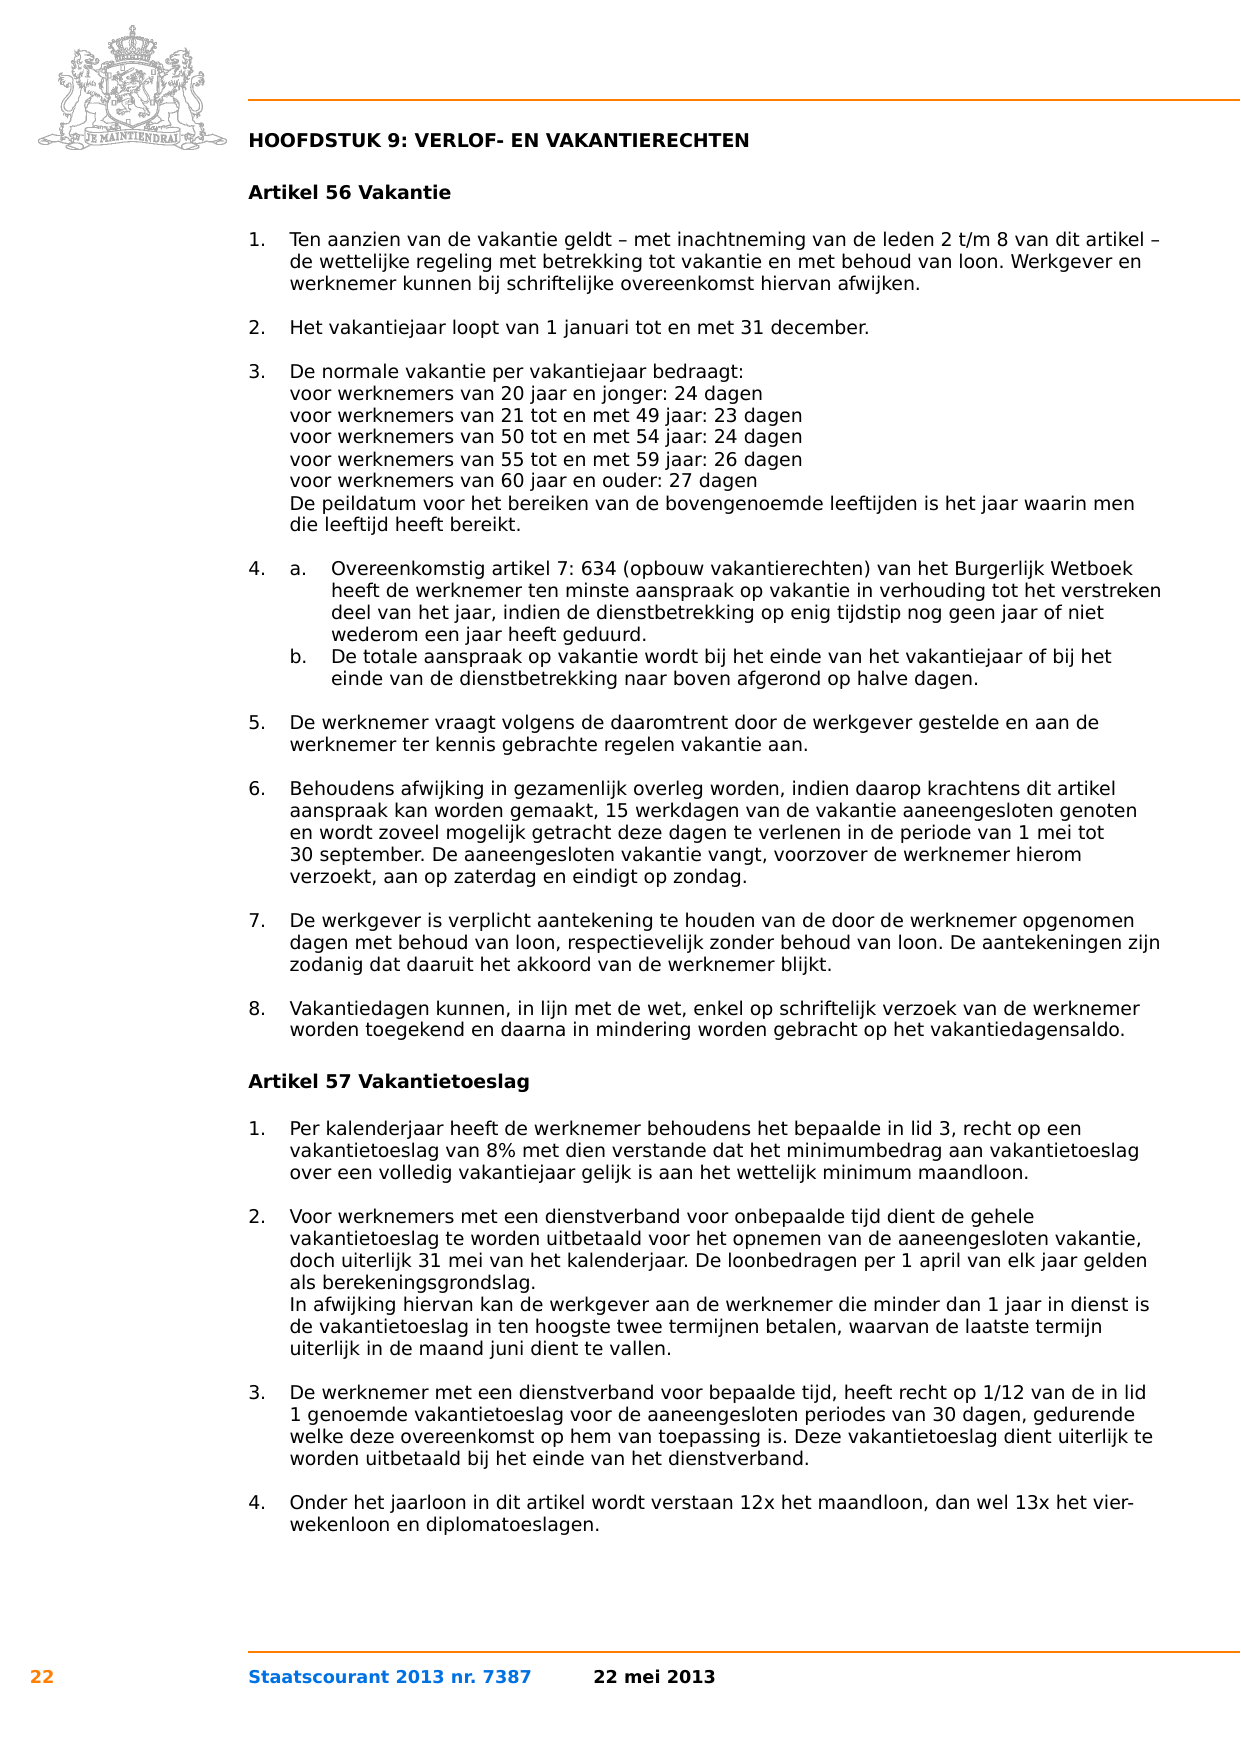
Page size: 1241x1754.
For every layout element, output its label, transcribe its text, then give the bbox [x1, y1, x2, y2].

text 4. Onder het jaarloon in dit artikel wordt verstaan 12x het maandloon, dan wel 13x het vier-wekenloon en diplomatoeslagen. [248, 1492, 1163, 1536]
picture [38, 25, 227, 150]
text voor werknemers van 55 tot en met 59 jaar: 26 dagen [289, 448, 1163, 470]
subtitle HOOFDSTUK 9: VERLOF- EN VAKANTIERECHTEN [248, 130, 1163, 152]
text 4. a. Overeenkomstig artikel 7: 634 (opbouw vakantierechten) van het Burgerlijk Wetboek heeft de werknemer ten minste aanspraak op vakantie in verhouding tot het verstreken deel van het jaar, indien de dienstbetrekking op enig tijdstip nog geen jaar of niet wederom een jaar heeft geduurd. [248, 558, 1163, 646]
text 5. De werknemer vraagt volgens de daaromtrent door de werkgever gestelde en aan de werknemer ter kennis gebrachte regelen vakantie aan. [248, 712, 1163, 756]
text 3. De normale vakantie per vakantiejaar bedraagt: [248, 361, 1163, 382]
text 1. Ten aanzien van de vakantie geldt – met inachtneming van de leden 2 t/m 8 van dit artikel – de wettelijke regeling met betrekking tot vakantie en met behoud van loon. Werkgever en werknemer kunnen bij schriftelijke overeenkomst hiervan afwijken. [248, 229, 1163, 295]
text voor werknemers van 50 tot en met 54 jaar: 24 dagen [289, 426, 1163, 448]
text 3. De werknemer met een dienstverband voor bepaalde tijd, heeft recht op 1/12 van de in lid 1 genoemde vakantietoeslag voor de aaneengesloten periodes van 30 dagen, gedurende welke deze overeenkomst op hem van toepassing is. Deze vakantietoeslag dient uiterlijk te worden uitbetaald bij het einde van het dienstverband. [248, 1382, 1163, 1470]
text 2. Voor werknemers met een dienstverband voor onbepaalde tijd dient de gehele vakantietoeslag te worden uitbetaald voor het opnemen van de aaneengesloten vakantie, doch uiterlijk 31 mei van het kalenderjaar. De loonbedragen per 1 april van elk jaar gelden als berekeningsgrondslag. [248, 1206, 1163, 1294]
text 1. Per kalenderjaar heeft de werknemer behoudens het bepaalde in lid 3, recht op een vakantietoeslag van 8% met dien verstande dat het minimumbedrag aan vakantietoeslag over een volledig vakantiejaar gelijk is aan het wettelijk minimum maandloon. [248, 1118, 1163, 1184]
text 2. Het vakantiejaar loopt van 1 januari tot en met 31 december. [248, 317, 1163, 339]
text In afwijking hiervan kan de werkgever aan de werknemer die minder dan 1 jaar in dienst is de vakantietoeslag in ten hoogste twee termijnen betalen, waarvan de laatste termijn uiterlijk in de maand juni dient te vallen. [289, 1294, 1163, 1360]
text 8. Vakantiedagen kunnen, in lijn met de wet, enkel op schriftelijk verzoek van de werknemer worden toegekend en daarna in mindering worden gebracht op het vakantiedagensaldo. [248, 997, 1163, 1041]
subtitle Artikel 56 Vakantie [248, 182, 1163, 204]
subtitle Artikel 57 Vakantietoeslag [248, 1071, 1163, 1093]
text De peildatum voor het bereiken van de bovengenoemde leeftijden is het jaar waarin men die leeftijd heeft bereikt. [289, 492, 1163, 536]
text b. De totale aanspraak op vakantie wordt bij het einde van het vakantiejaar of bij het einde van de dienstbetrekking naar boven afgerond op halve dagen. [289, 646, 1163, 690]
text 7. De werkgever is verplicht aantekening te houden van de door de werknemer opgenomen dagen met behoud van loon, respectievelijk zonder behoud van loon. De aantekeningen zijn zodanig dat daaruit het akkoord van de werknemer blijkt. [248, 909, 1163, 976]
text 6. Behoudens afwijking in gezamenlijk overleg worden, indien daarop krachtens dit artikel aanspraak kan worden gemaakt, 15 werkdagen van de vakantie aaneengesloten genoten en wordt zoveel mogelijk getracht deze dagen te verlenen in de periode van 1 mei tot 30 september. De aaneengesloten vakantie vangt, voorzover de werknemer hierom verzoekt, aan op zaterdag en eindigt op zondag. [248, 778, 1163, 888]
text voor werknemers van 60 jaar en ouder: 27 dagen [289, 470, 1163, 492]
text voor werknemers van 21 tot en met 49 jaar: 23 dagen [289, 404, 1163, 426]
text voor werknemers van 20 jaar en jonger: 24 dagen [289, 382, 1163, 404]
